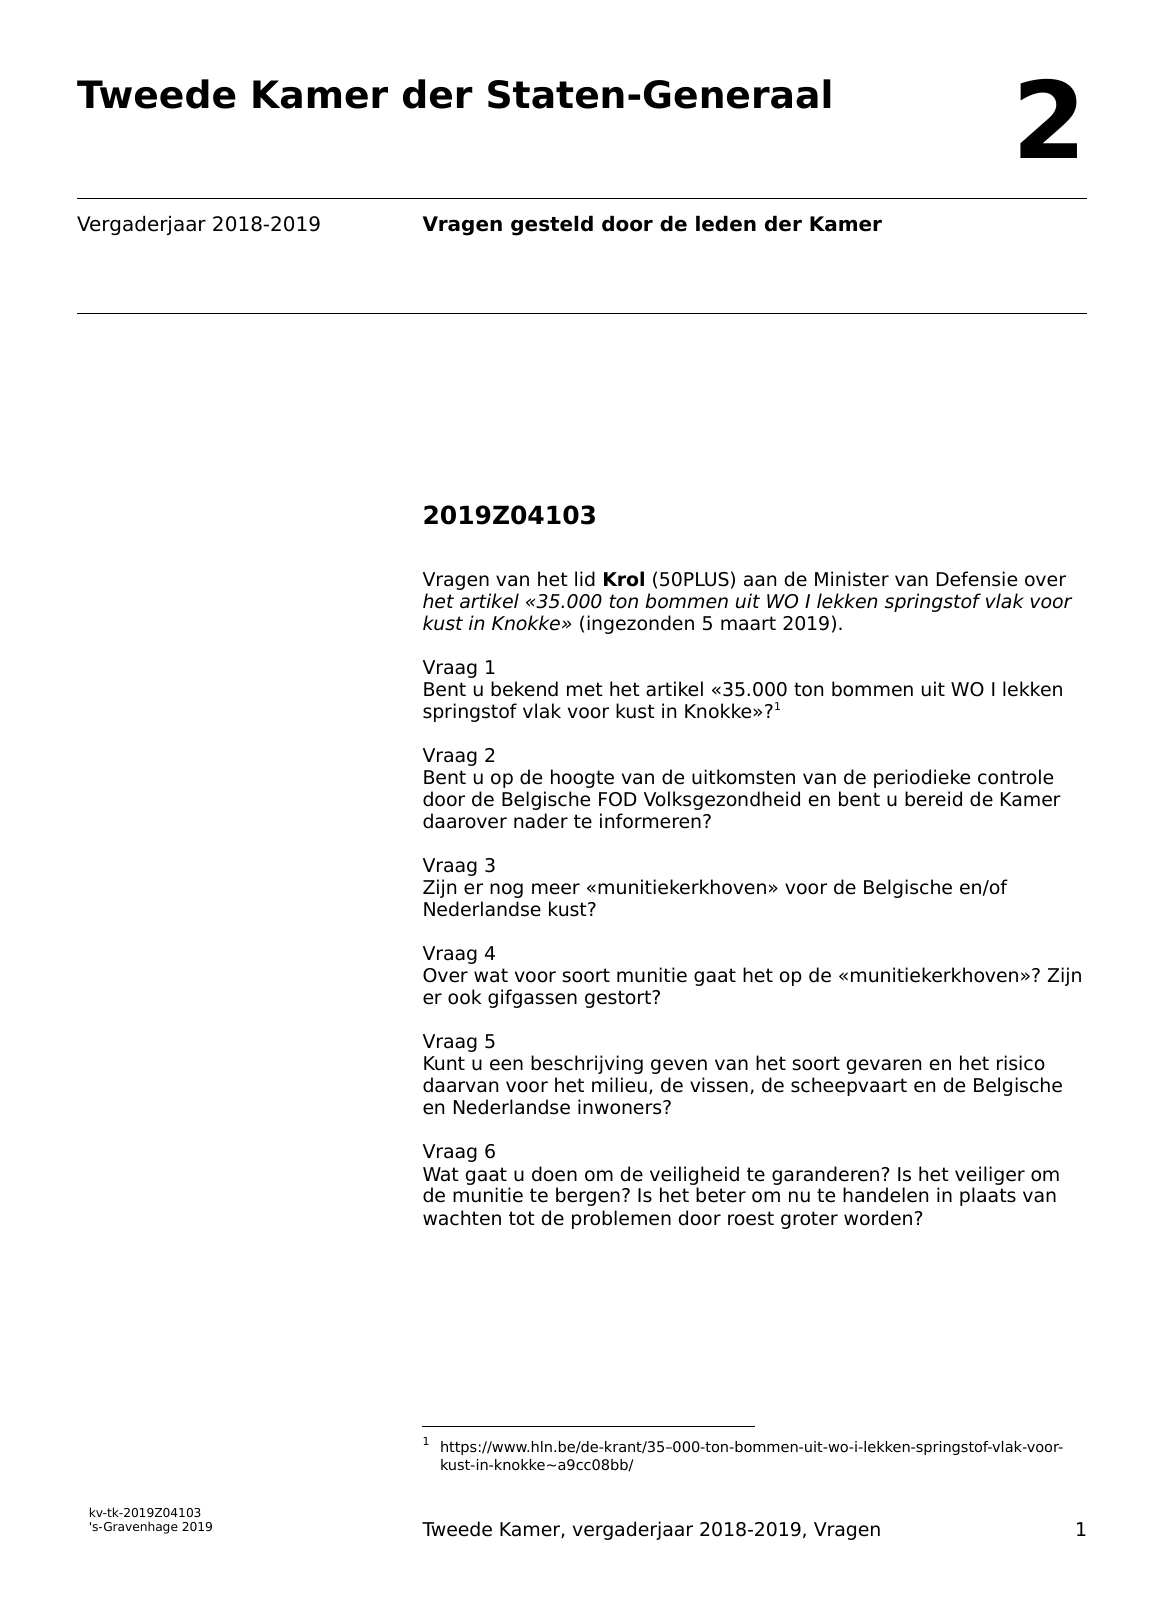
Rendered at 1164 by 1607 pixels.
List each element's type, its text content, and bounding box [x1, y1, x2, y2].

text https://www.hln.be/de-krant/35–000-ton-bommen-uit-wo-i-lekken-springstof-vlak-voor-kust-in-knokke~a9cc08bb/ [422, 1435, 1087, 1474]
text Vraag 5 [422, 1031, 1087, 1053]
text 2019Z04103 [422, 501, 1087, 531]
text kv-tk-2019Z04103 [88, 1506, 323, 1520]
text Vraag 2 [422, 745, 1087, 767]
text 's-Gravenhage 2019 [88, 1520, 323, 1534]
text Vraag 4 [422, 943, 1087, 965]
table_cell Vragen gesteld door de leden der Kamer [422, 199, 1087, 313]
text Over wat voor soort munitie gaat het op de «munitiekerkhoven»? Zijn er ook gifgassen gestort? [422, 965, 1087, 1009]
text Vraag 6 [422, 1141, 1087, 1163]
text Bent u bekend met het artikel «35.000 ton bommen uit WO I lekken springstof vlak voor kust in Knokke»? [422, 679, 1087, 723]
table_header 2 [886, 59, 1087, 198]
text Wat gaat u doen om de veiligheid te garanderen? Is het veiliger om de munitie te bergen? Is het beter om nu te handelen in plaats van wachten tot de problemen door roest groter worden? [422, 1163, 1087, 1229]
text Vraag 1 [422, 657, 1087, 679]
text Kunt u een beschrijving geven van het soort gevaren en het risico daarvan voor het milieu, de vissen, de scheepvaart en de Belgische en Nederlandse inwoners? [422, 1053, 1087, 1119]
text Bent u op de hoogte van de uitkomsten van de periodieke controle door de Belgische FOD Volksgezondheid en bent u bereid de Kamer daarover nader te informeren? [422, 767, 1087, 833]
table_header Tweede Kamer der Staten-Generaal [77, 59, 886, 198]
text Vraag 3 [422, 855, 1087, 877]
text Vragen van het lid Krol (50PLUS) aan de Minister van Defensie over het artikel «35.000 ton bommen uit WO I lekken springstof vlak voor kust in Knokke» (ingezonden 5 maart 2019). [422, 569, 1087, 635]
table_cell Vergaderjaar 2018-2019 [77, 199, 422, 313]
text Zijn er nog meer «munitiekerkhoven» voor de Belgische en/of Nederlandse kust? [422, 877, 1087, 921]
